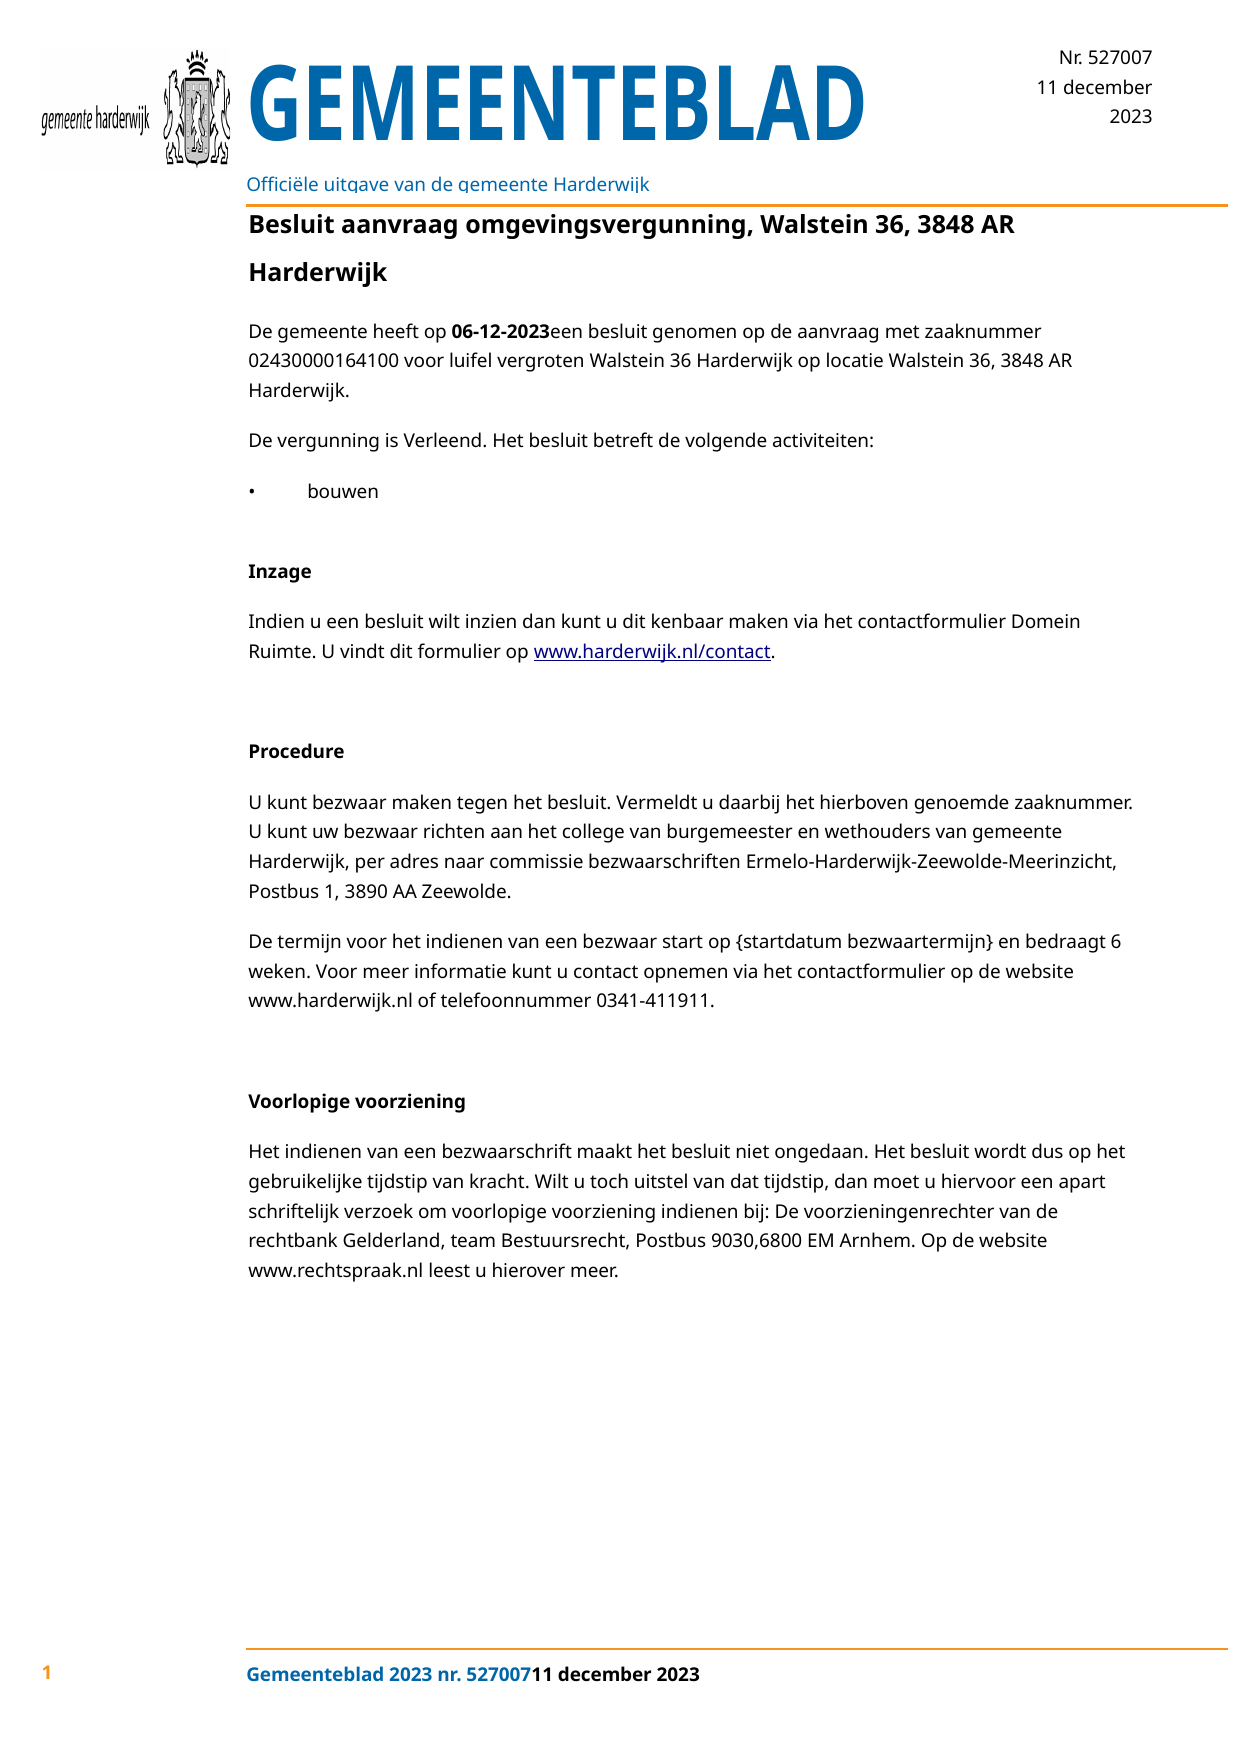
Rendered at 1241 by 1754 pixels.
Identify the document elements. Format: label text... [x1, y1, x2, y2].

text De termijn voor het indienen van een bezwaar start op {startdatum bezwaartermijn} en bedraagt 6 weken. Voor meer informatie kunt u contact opnemen via het contactformulier op de website www.harderwijk.nl of telefoonnummer 0341-411911. [248, 928, 1152, 1013]
text U kunt bezwaar maken tegen het besluit. Vermeldt u daarbij het hierboven genoemde zaaknummer. U kunt uw bezwaar richten aan het college van burgemeester en wethouders van gemeente Harderwijk, per adres naar commissie bezwaarschriften Ermelo-Harderwijk-Zeewolde-Meerinzicht, Postbus 1, 3890 AA Zeewolde. [248, 789, 1152, 904]
text Besluit aanvraag omgevingsvergunning, Walstein 36, 3848 AR Harderwijk [248, 207, 1152, 288]
text De gemeente heeft op 06-12-2023een besluit genomen op de aanvraag met zaaknummer 02430000164100 voor luifel vergroten Walstein 36 Harderwijk op locatie Walstein 36, 3848 AR Harderwijk. [248, 318, 1152, 403]
text Het indienen van een bezwaarschrift maakt het besluit niet ongedaan. Het besluit wordt dus op het gebruikelijke tijdstip van kracht. Wilt u toch uitstel van dat tijdstip, dan moet u hiervoor een apart schriftelijk verzoek om voorlopige voorziening indienen bij: De voorzieningenrechter van de rechtbank Gelderland, team Bestuursrecht, Postbus 9030,6800 EM Arnhem. Op de website www.rechtspraak.nl leest u hierover meer. [248, 1139, 1152, 1283]
picture [41, 47, 231, 172]
text Indien u een besluit wilt inzien dan kunt u dit kenbaar maken via het contactformulier Domein Ruimte. U vindt dit formulier op www.harderwijk.nl/contact. [248, 608, 1152, 664]
text Procedure [248, 739, 1152, 764]
text Inzage [248, 558, 1152, 584]
list bouwen [248, 478, 1152, 504]
text De vergunning is Verleend. Het besluit betreft de volgende activiteiten: [248, 427, 1152, 453]
text Voorlopige voorziening [248, 1088, 1152, 1114]
